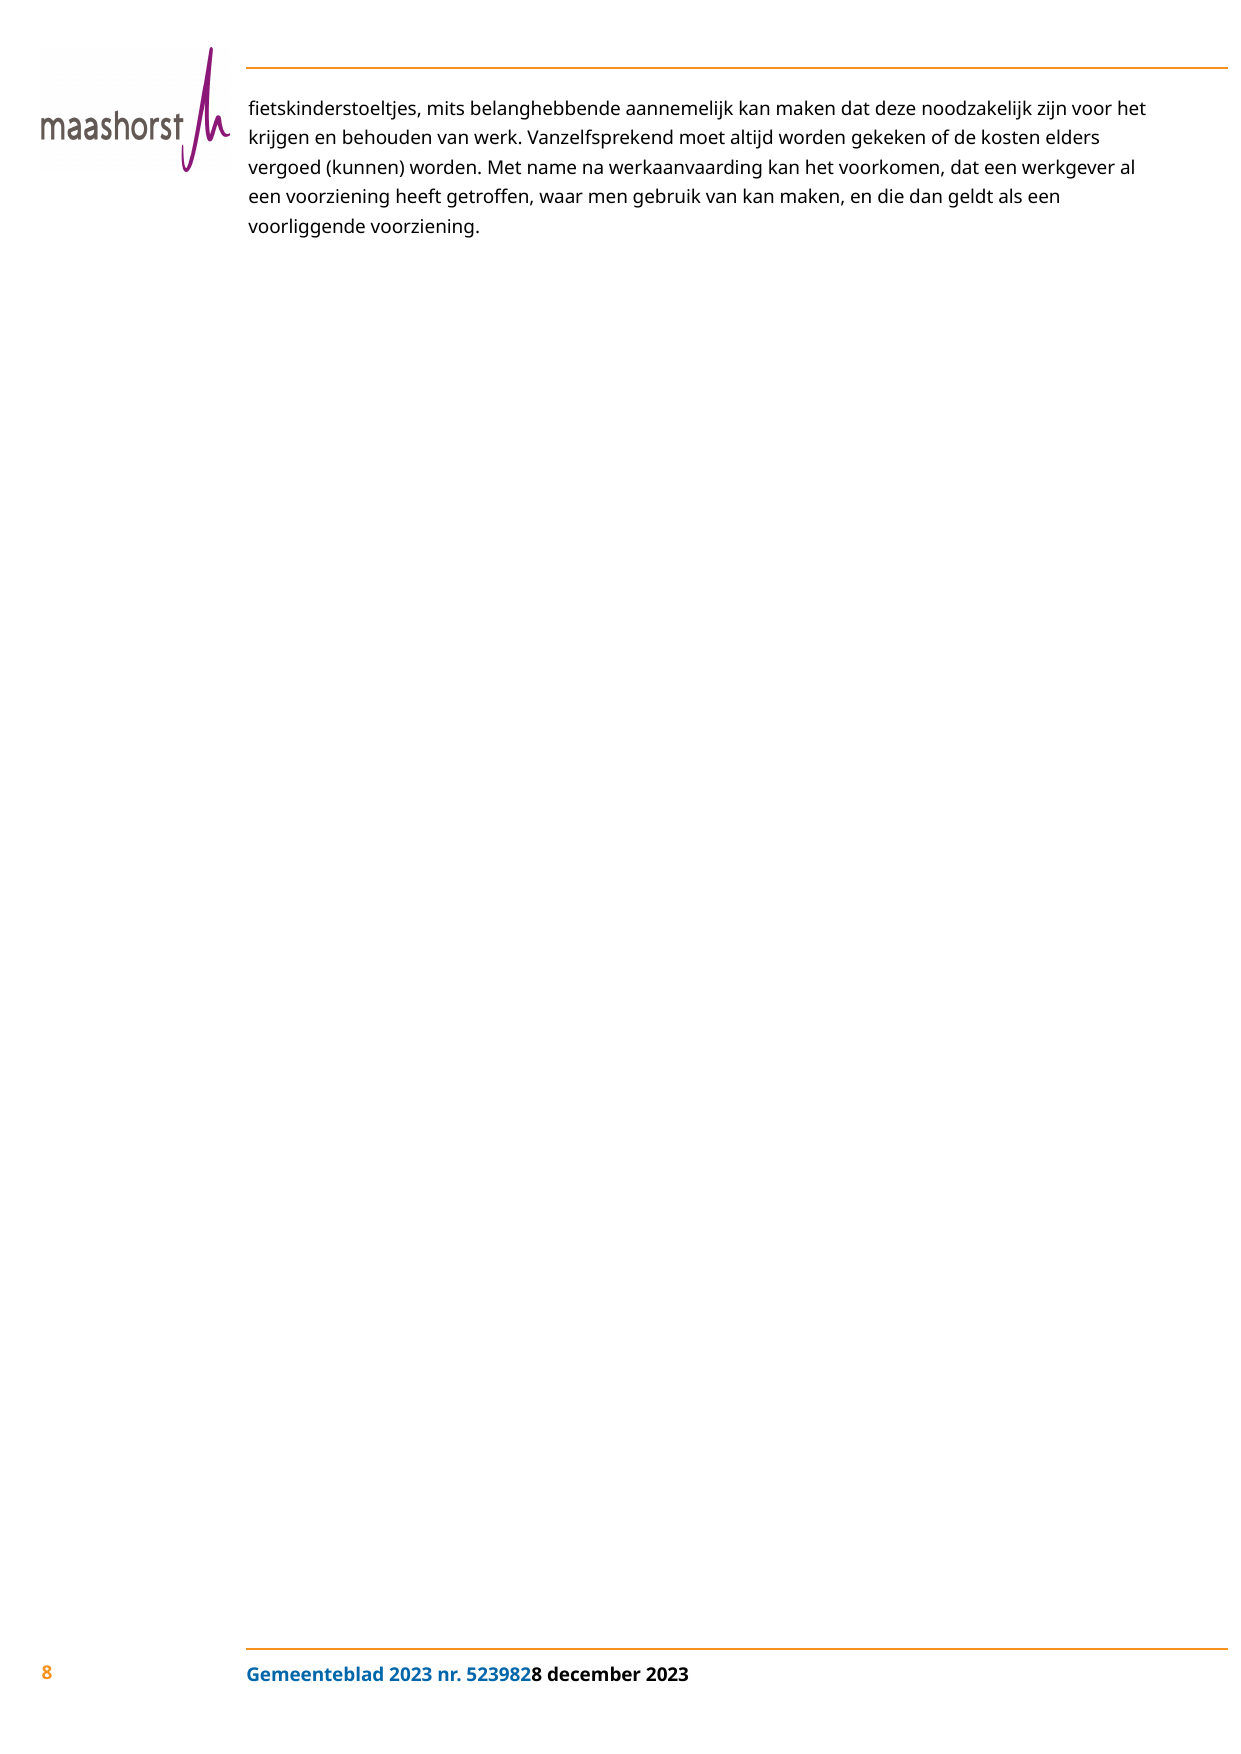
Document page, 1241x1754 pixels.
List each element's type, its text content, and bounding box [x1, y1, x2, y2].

picture [41, 47, 231, 172]
text fietskinderstoeltjes, mits belanghebbende aannemelijk kan maken dat deze noodzakelijk zijn voor het krijgen en behouden van werk. Vanzelfsprekend moet altijd worden gekeken of de kosten elders vergoed (kunnen) worden. Met name na werkaanvaarding kan het voorkomen, dat een werkgever al een voorziening heeft getroffen, waar men gebruik van kan maken, en die dan geldt als een voorliggende voorziening. [248, 95, 1152, 239]
